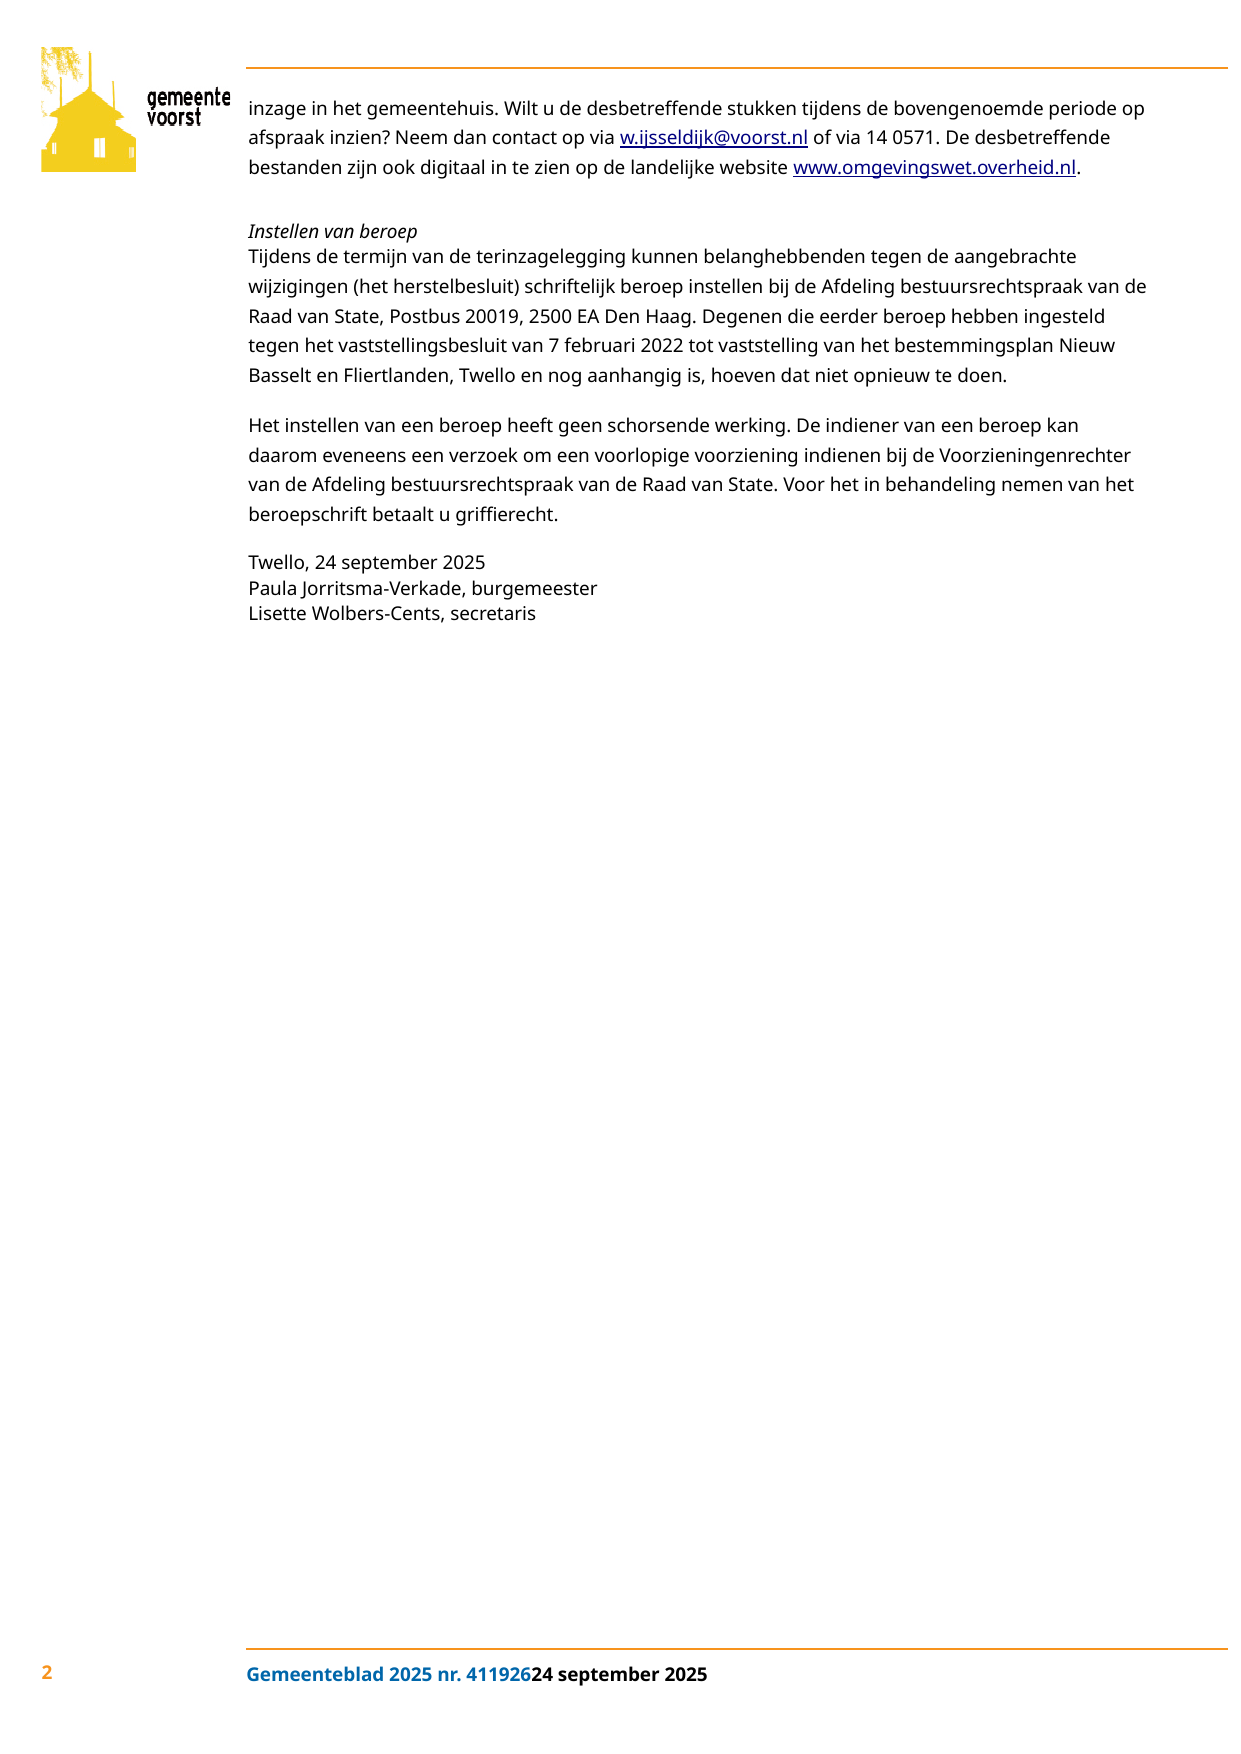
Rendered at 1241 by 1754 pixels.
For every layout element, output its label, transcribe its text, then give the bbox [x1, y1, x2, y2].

picture [41, 47, 231, 172]
text Twello, 24 september 2025 [248, 549, 1152, 575]
text Instellen van beroep [248, 218, 1152, 244]
text inzage in het gemeentehuis. Wilt u de desbetreffende stukken tijdens de bovengenoemde periode op afspraak inzien? Neem dan contact op via w.ijsseldijk@voorst.nl of via 14 0571. De desbetreffende bestanden zijn ook digitaal in te zien op de landelijke website www.omgevingswet.overheid.nl. [248, 95, 1152, 180]
text Paula Jorritsma-Verkade, burgemeester [248, 575, 1152, 600]
text Lisette Wolbers-Cents, secretaris [248, 600, 1152, 626]
text Tijdens de termijn van de terinzagelegging kunnen belanghebbenden tegen de aangebrachte wijzigingen (het herstelbesluit) schriftelijk beroep instellen bij de Afdeling bestuursrechtspraak van de Raad van State, Postbus 20019, 2500 EA Den Haag. Degenen die eerder beroep hebben ingesteld tegen het vaststellingsbesluit van 7 februari 2022 tot vaststelling van het bestemmingsplan Nieuw Basselt en Fliertlanden, Twello en nog aanhangig is, hoeven dat niet opnieuw te doen. [248, 244, 1152, 388]
text Het instellen van een beroep heeft geen schorsende werking. De indiener van een beroep kan daarom eveneens een verzoek om een voorlopige voorziening indienen bij de Voorzieningenrechter van de Afdeling bestuursrechtspraak van de Raad van State. Voor het in behandeling nemen van het beroepschrift betaalt u griffierecht. [248, 412, 1152, 527]
